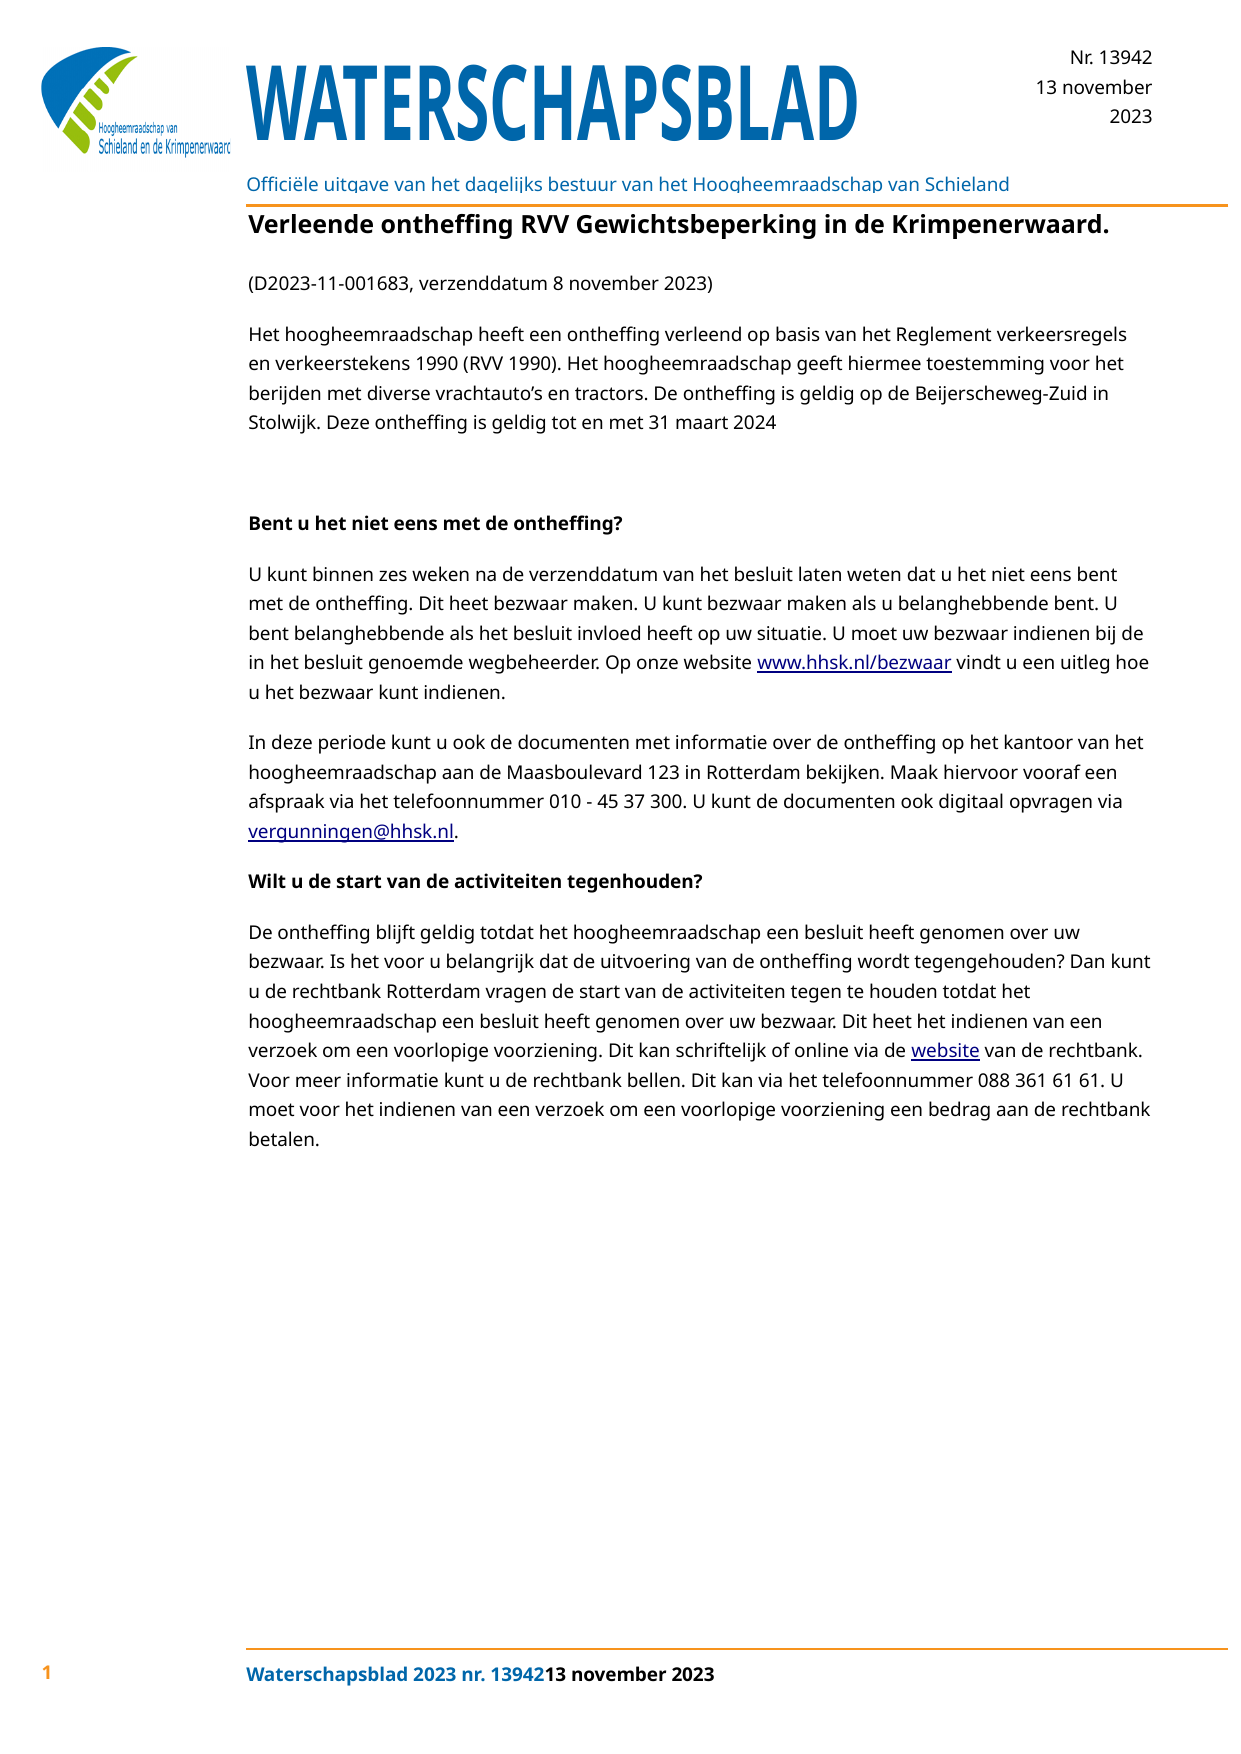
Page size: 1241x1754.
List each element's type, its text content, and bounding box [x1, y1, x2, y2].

text Wilt u de start van de activiteiten tegenhouden? [248, 869, 1152, 894]
text In deze periode kunt u ook de documenten met informatie over de ontheffing op het kantoor van het hoogheemraadschap aan de Maasboulevard 123 in Rotterdam bekijken. Maak hiervoor vooraf een afspraak via het telefoonnummer 010 - 45 37 300. U kunt de documenten ook digitaal opvragen via vergunningen@hhsk.nl. [248, 729, 1152, 844]
text Bent u het niet eens met de ontheffing? [248, 510, 1152, 536]
text (D2023-11-001683, verzenddatum 8 november 2023) [248, 270, 1152, 296]
text Het hoogheemraadschap heeft een ontheffing verleend op basis van het Reglement verkeersregels en verkeerstekens 1990 (RVV 1990). Het hoogheemraadschap geeft hiermee toestemming voor het berijden met diverse vrachtauto’s en tractors. De ontheffing is geldig op de Beijerscheweg-Zuid in Stolwijk. Deze ontheffing is geldig tot en met 31 maart 2024 [248, 321, 1152, 435]
picture [41, 47, 231, 172]
text U kunt binnen zes weken na de verzenddatum van het besluit laten weten dat u het niet eens bent met de ontheffing. Dit heet bezwaar maken. U kunt bezwaar maken als u belanghebbende bent. U bent belanghebbende als het besluit invloed heeft op uw situatie. U moet uw bezwaar indienen bij de in het besluit genoemde wegbeheerder. Op onze website www.hhsk.nl/bezwaar vindt u een uitleg hoe u het bezwaar kunt indienen. [248, 561, 1152, 705]
text De ontheffing blijft geldig totdat het hoogheemraadschap een besluit heeft genomen over uw bezwaar. Is het voor u belangrijk dat de uitvoering van de ontheffing wordt tegengehouden? Dan kunt u de rechtbank Rotterdam vragen de start van de activiteiten tegen te houden totdat het hoogheemraadschap een besluit heeft genomen over uw bezwaar. Dit heet het indienen van een verzoek om een voorlopige voorziening. Dit kan schriftelijk of online via de website van de rechtbank. Voor meer informatie kunt u de rechtbank bellen. Dit kan via het telefoonnummer 088 361 61 61. U moet voor het indienen van een verzoek om een voorlopige voorziening een bedrag aan de rechtbank betalen. [248, 919, 1152, 1152]
text Verleende ontheffing RVV Gewichtsbeperking in de Krimpenerwaard. [248, 207, 1152, 241]
